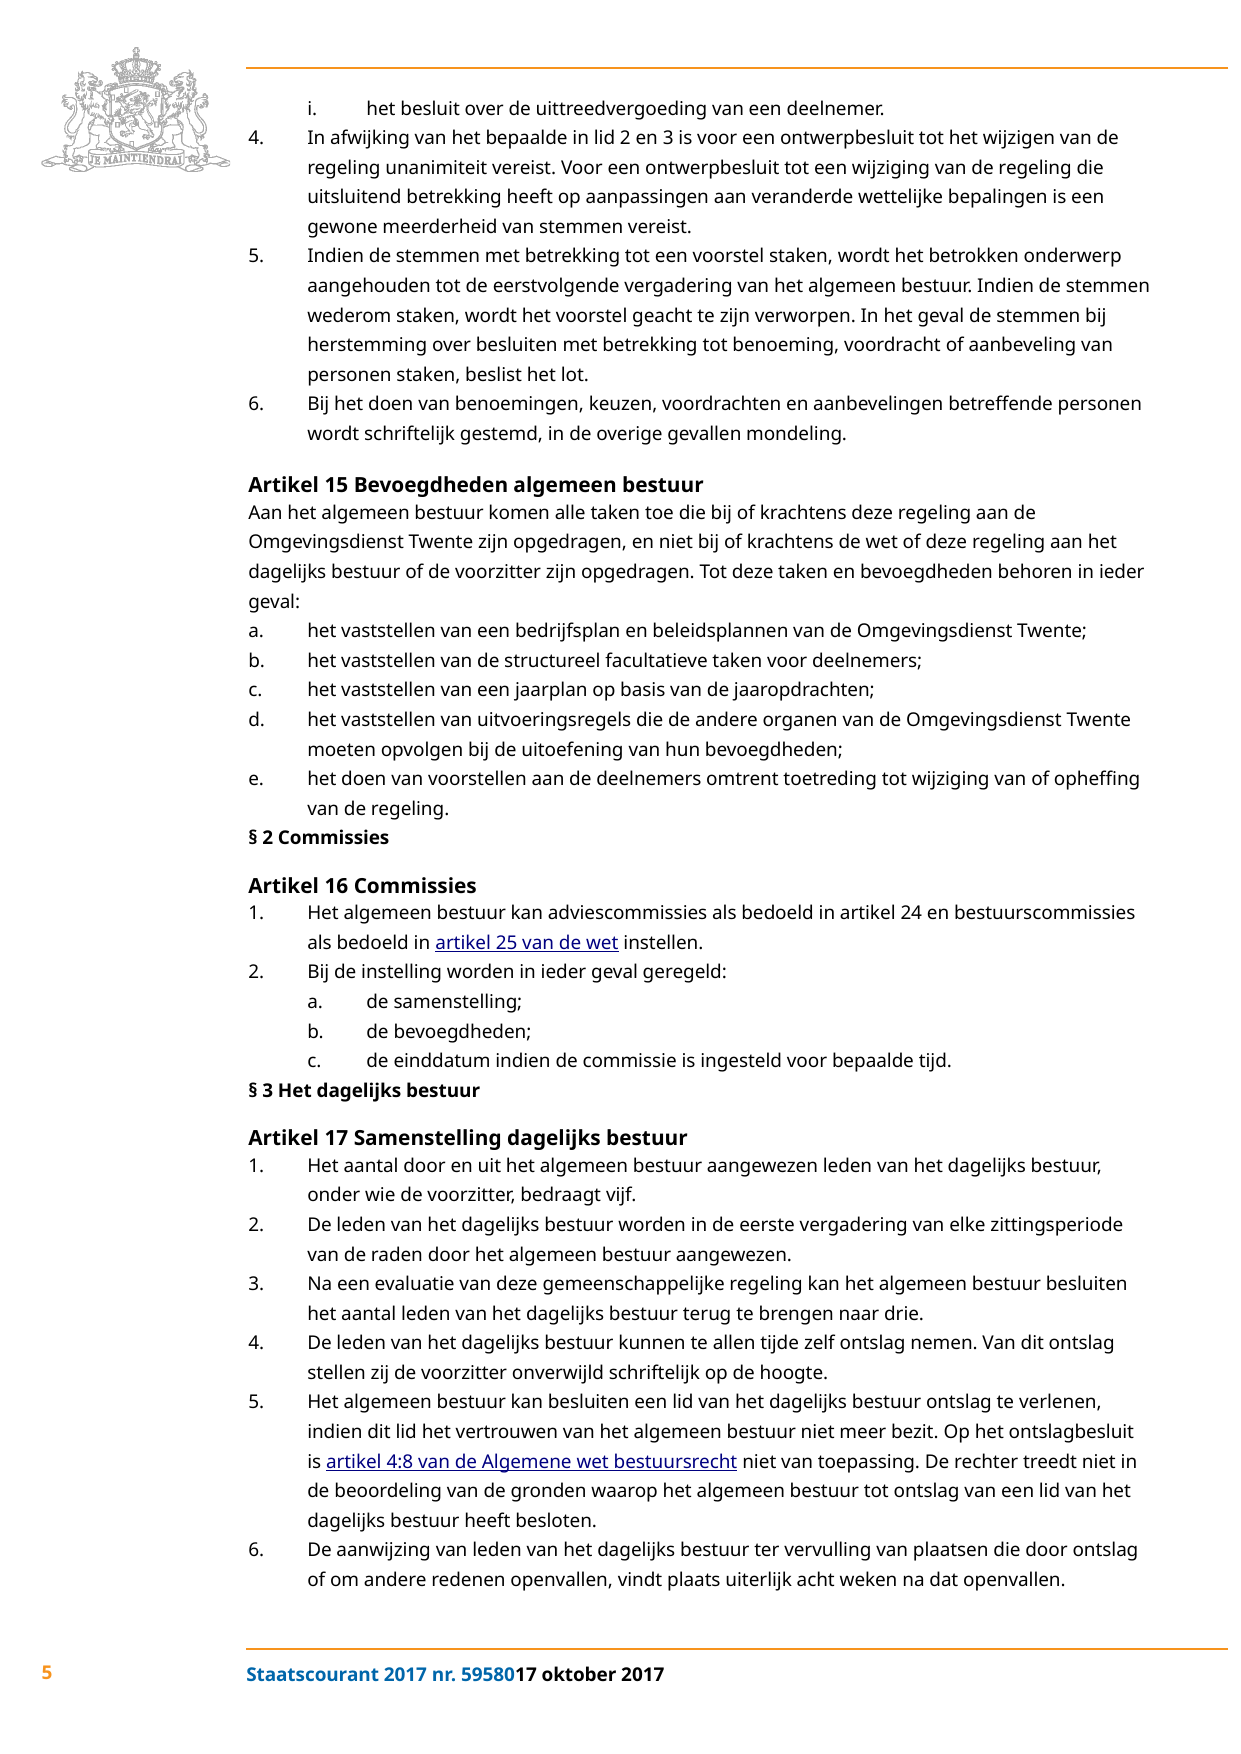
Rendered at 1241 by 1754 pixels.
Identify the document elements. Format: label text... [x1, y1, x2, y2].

list Het algemeen bestuur kan adviescommissies als bedoeld in artikel 24 en bestuurscommissies als bedoeld in artikel 25 van de wet instellen. [248, 899, 1152, 955]
text Artikel 15 Bevoegdheden algemeen bestuur [248, 471, 1152, 499]
list het besluit over de uittreedvergoeding van een deelnemer. [307, 95, 1152, 121]
list Bij de instelling worden in ieder geval geregeld: [248, 959, 1152, 984]
list het vaststellen van de structureel facultatieve taken voor deelnemers; [248, 647, 1152, 673]
list het doen van voorstellen aan de deelnemers omtrent toetreding tot wijziging van of opheffing van de regeling. [248, 765, 1152, 821]
list Het algemeen bestuur kan besluiten een lid van het dagelijks bestuur ontslag te verlenen, indien dit lid het vertrouwen van het algemeen bestuur niet meer bezit. Op het ontslagbesluit is artikel 4:8 van de Algemene wet bestuursrecht niet van toepassing. De rechter treedt niet in de beoordeling van de gronden waarop het algemeen bestuur tot ontslag van een lid van het dagelijks bestuur heeft besloten. [248, 1389, 1152, 1533]
list het vaststellen van een bedrijfsplan en beleidsplannen van de Omgevingsdienst Twente; [248, 617, 1152, 643]
list het vaststellen van uitvoeringsregels die de andere organen van de Omgevingsdienst Twente moeten opvolgen bij de uitoefening van hun bevoegdheden; [248, 706, 1152, 761]
list In afwijking van het bepaalde in lid 2 en 3 is voor een ontwerpbesluit tot het wijzigen van de regeling unanimiteit vereist. Voor een ontwerpbesluit tot een wijziging van de regeling die uitsluitend betrekking heeft op aanpassingen aan veranderde wettelijke bepalingen is een gewone meerderheid van stemmen vereist. [248, 124, 1152, 239]
list de einddatum indien de commissie is ingesteld voor bepaalde tijd. [307, 1047, 1152, 1073]
list Het aantal door en uit het algemeen bestuur aangewezen leden van het dagelijks bestuur, onder wie de voorzitter, bedraagt vijf. [248, 1152, 1152, 1207]
list De leden van het dagelijks bestuur kunnen te allen tijde zelf ontslag nemen. Van dit ontslag stellen zij de voorzitter onverwijld schriftelijk op de hoogte. [248, 1329, 1152, 1385]
text Aan het algemeen bestuur komen alle taken toe die bij of krachtens deze regeling aan de Omgevingsdienst Twente zijn opgedragen, en niet bij of krachtens de wet of deze regeling aan het dagelijks bestuur of de voorzitter zijn opgedragen. Tot deze taken en bevoegdheden behoren in ieder geval: [248, 499, 1152, 613]
list Bij het doen van benoemingen, keuzen, voordrachten en aanbevelingen betreffende personen wordt schriftelijk gestemd, in de overige gevallen mondeling. [248, 391, 1152, 446]
text Artikel 17 Samenstelling dagelijks bestuur [248, 1123, 1152, 1152]
text § 2 Commissies [248, 824, 1152, 850]
list Na een evaluatie van deze gemeenschappelijke regeling kan het algemeen bestuur besluiten het aantal leden van het dagelijks bestuur terug te brengen naar drie. [248, 1270, 1152, 1326]
list Indien de stemmen met betrekking tot een voorstel staken, wordt het betrokken onderwerp aangehouden tot de eerstvolgende vergadering van het algemeen bestuur. Indien de stemmen wederom staken, wordt het voorstel geacht te zijn verworpen. In het geval de stemmen bij herstemming over besluiten met betrekking tot benoeming, voordracht of aanbeveling van personen staken, beslist het lot. [248, 243, 1152, 387]
list de samenstelling; [307, 988, 1152, 1014]
picture [41, 47, 231, 172]
text Artikel 16 Commissies [248, 871, 1152, 899]
list het vaststellen van een jaarplan op basis van de jaaropdrachten; [248, 677, 1152, 702]
list de bevoegdheden; [307, 1018, 1152, 1043]
text § 3 Het dagelijks bestuur [248, 1077, 1152, 1103]
list De leden van het dagelijks bestuur worden in de eerste vergadering van elke zittingsperiode van de raden door het algemeen bestuur aangewezen. [248, 1211, 1152, 1266]
list De aanwijzing van leden van het dagelijks bestuur ter vervulling van plaatsen die door ontslag of om andere redenen openvallen, vindt plaats uiterlijk acht weken na dat openvallen. [248, 1537, 1152, 1592]
